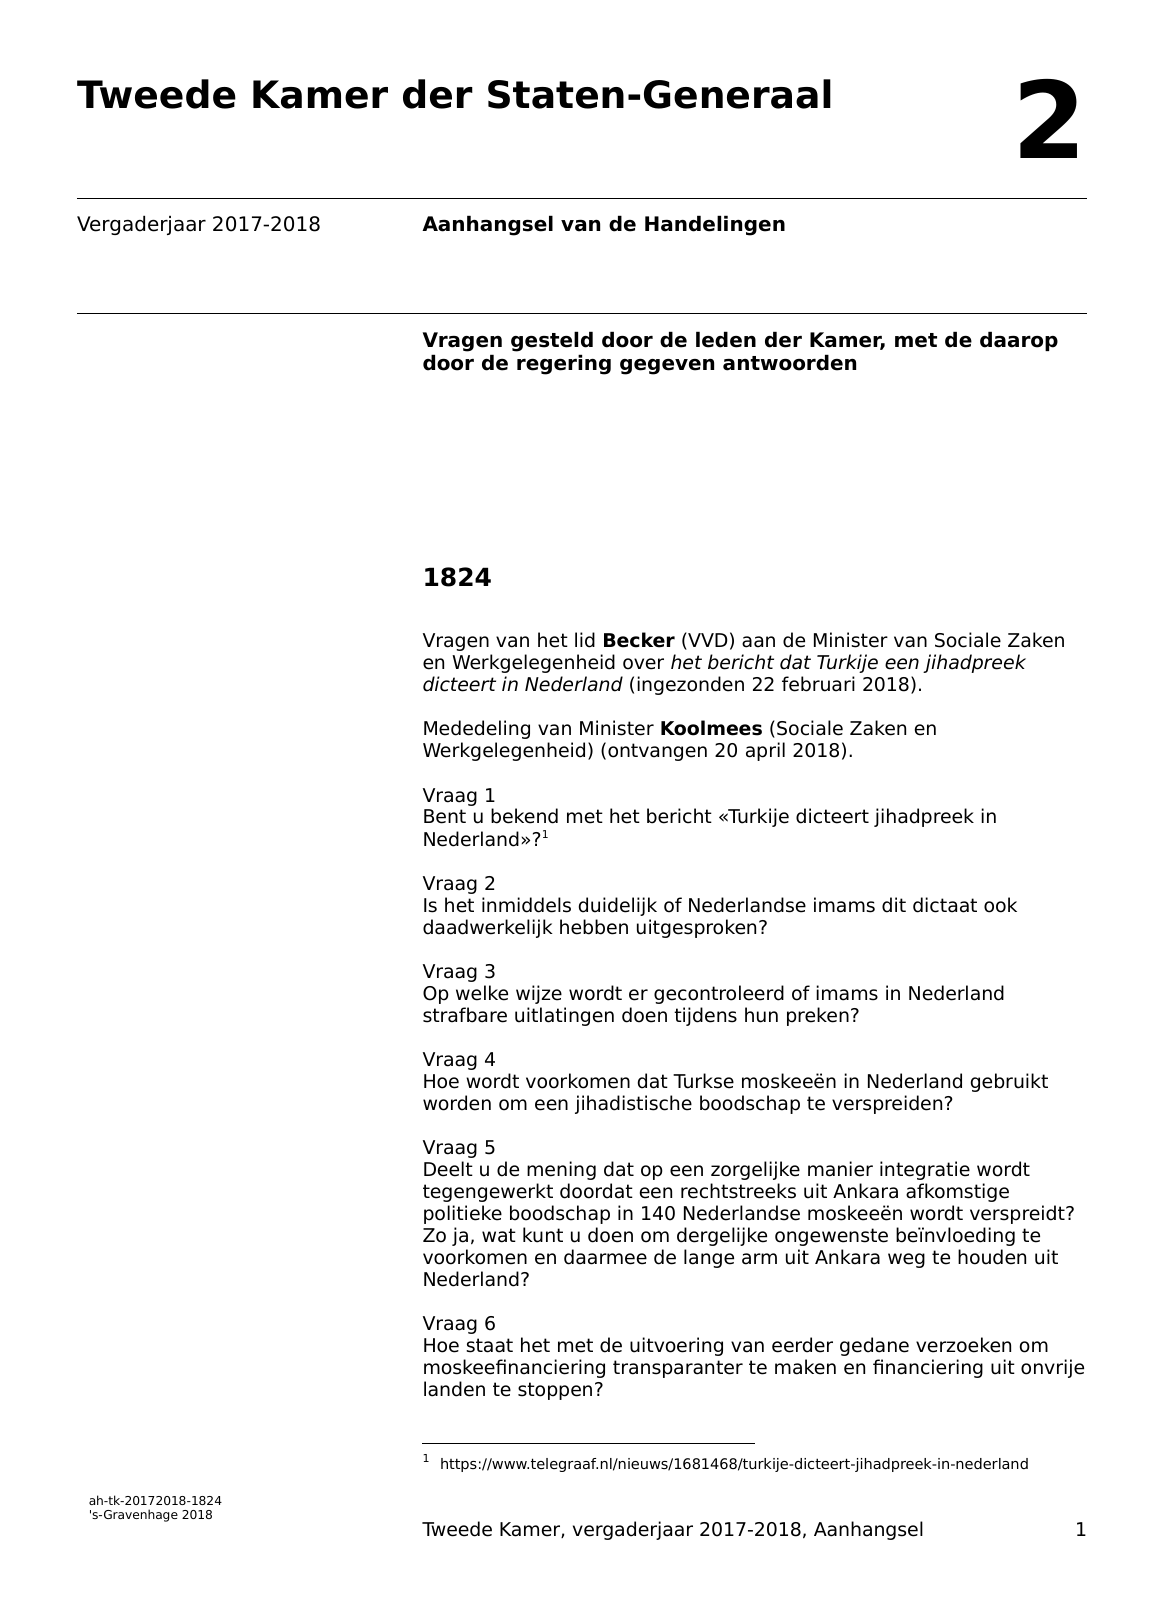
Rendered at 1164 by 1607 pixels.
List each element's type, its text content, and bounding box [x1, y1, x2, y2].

text Vraag 2 [422, 873, 1087, 894]
text Vraag 4 [422, 1049, 1087, 1071]
text Mededeling van Minister Koolmees (Sociale Zaken en Werkgelegenheid) (ontvangen 20 april 2018). [422, 718, 1087, 762]
text Op welke wijze wordt er gecontroleerd of imams in Nederland strafbare uitlatingen doen tijdens hun preken? [422, 983, 1087, 1027]
table_cell Vragen gesteld door de leden der Kamer, met de daarop door de regering gegeven antwoorden [422, 314, 1087, 375]
table_cell Aanhangsel van de Handelingen [422, 199, 1087, 313]
text 's-Gravenhage 2018 [88, 1508, 323, 1522]
text Hoe wordt voorkomen dat Turkse moskeeën in Nederland gebruikt worden om een jihadistische boodschap te verspreiden? [422, 1071, 1087, 1115]
text https://www.telegraaf.nl/nieuws/1681468/turkije-dicteert-jihadpreek-in-nederland [422, 1452, 1087, 1474]
text Vraag 1 [422, 784, 1087, 806]
text ah-tk-20172018-1824 [88, 1494, 323, 1508]
table_header 2 [886, 59, 1087, 198]
table_cell Vergaderjaar 2017-2018 [77, 199, 422, 313]
text Hoe staat het met de uitvoering van eerder gedane verzoeken om moskeefinanciering transparanter te maken en financiering uit onvrije landen te stoppen? [422, 1335, 1087, 1401]
table_header Tweede Kamer der Staten-Generaal [77, 59, 886, 198]
text Vraag 6 [422, 1313, 1087, 1335]
table_cell [77, 314, 422, 375]
text Vragen van het lid Becker (VVD) aan de Minister van Sociale Zaken en Werkgelegenheid over het bericht dat Turkije een jihadpreek dicteert in Nederland (ingezonden 22 februari 2018). [422, 630, 1087, 696]
text Vraag 5 [422, 1137, 1087, 1159]
text Deelt u de mening dat op een zorgelijke manier integratie wordt tegengewerkt doordat een rechtstreeks uit Ankara afkomstige politieke boodschap in 140 Nederlandse moskeeën wordt verspreidt? Zo ja, wat kunt u doen om dergelijke ongewenste beïnvloeding te voorkomen en daarmee de lange arm uit Ankara weg te houden uit Nederland? [422, 1159, 1087, 1291]
text Bent u bekend met het bericht «Turkije dicteert jihadpreek in Nederland»? [422, 806, 1087, 850]
text Is het inmiddels duidelijk of Nederlandse imams dit dictaat ook daadwerkelijk hebben uitgesproken? [422, 894, 1087, 938]
text Vraag 3 [422, 961, 1087, 983]
text 1824 [422, 563, 1087, 592]
